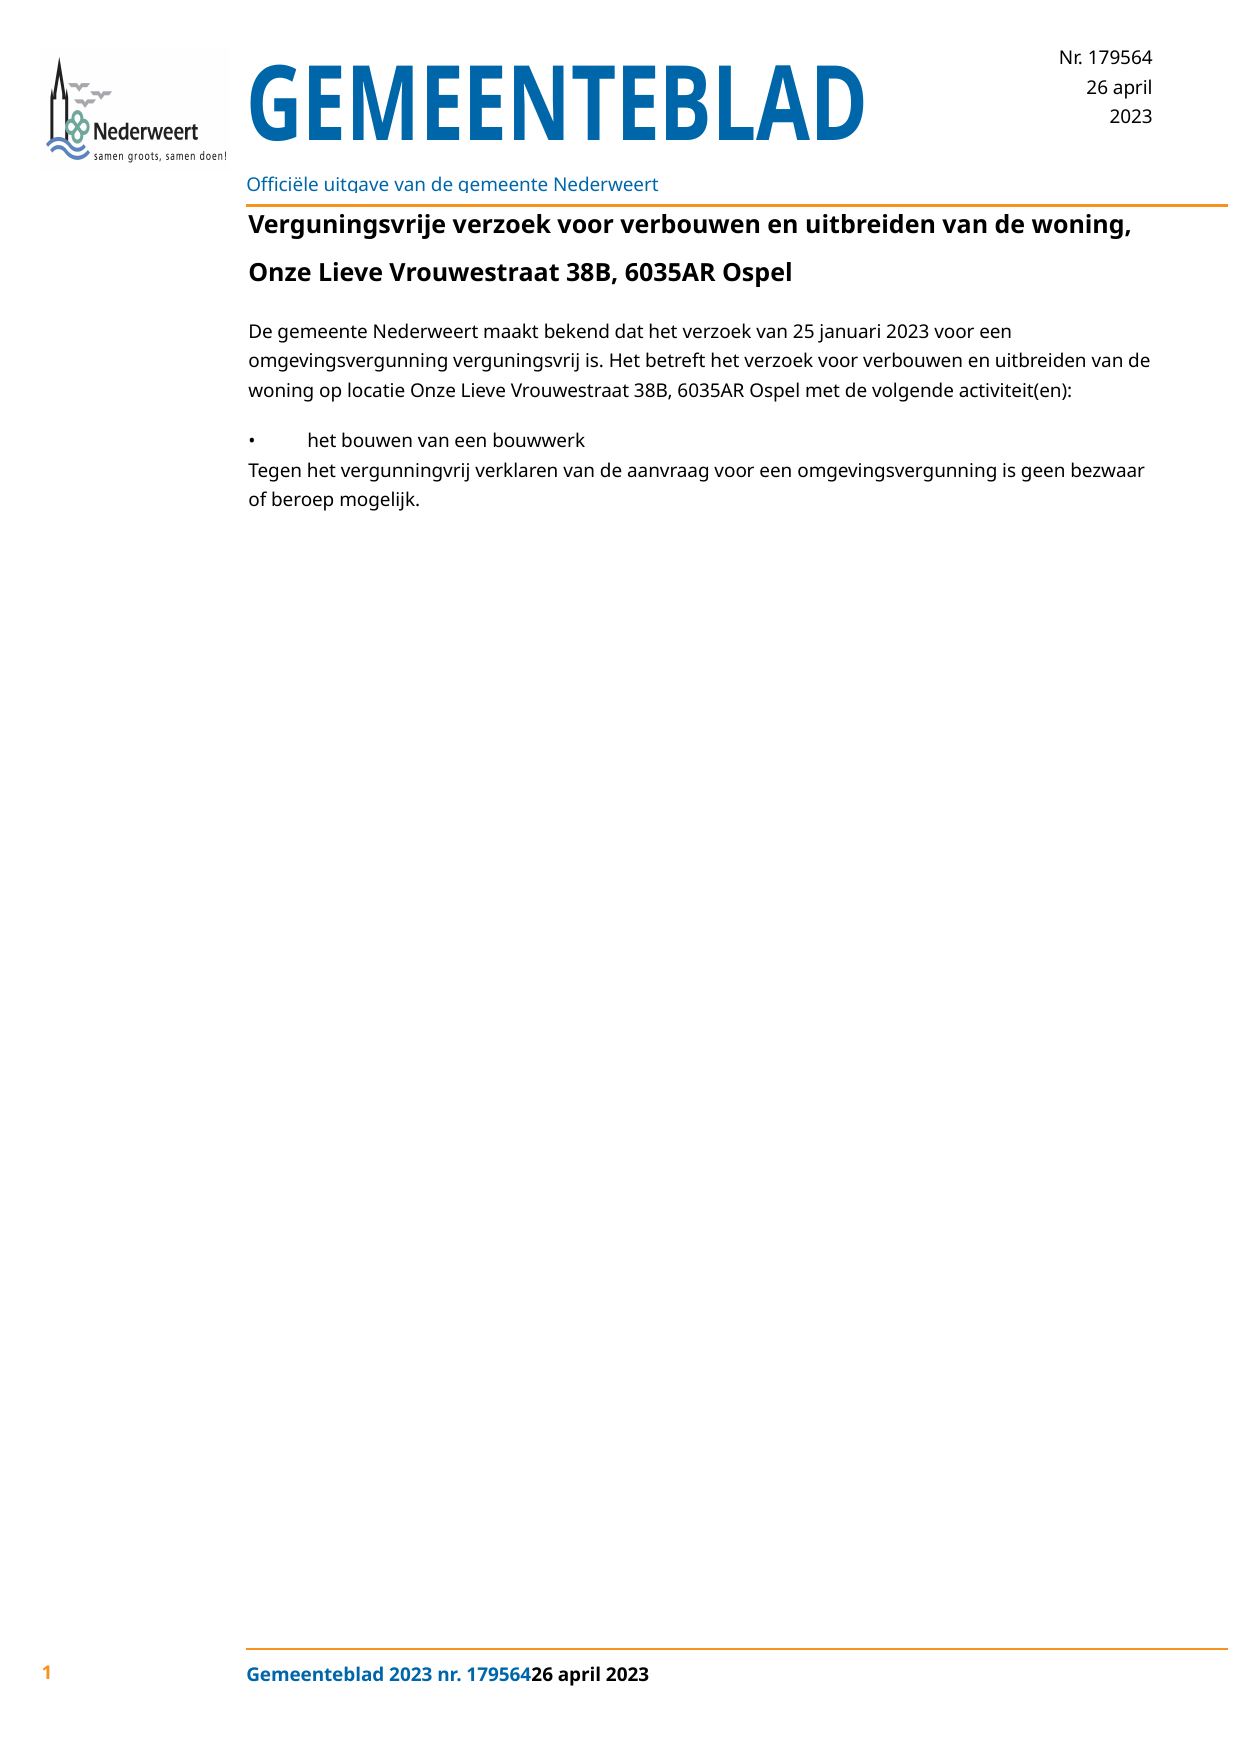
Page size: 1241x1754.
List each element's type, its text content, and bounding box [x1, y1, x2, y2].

text Tegen het vergunningvrij verklaren van de aanvraag voor een omgevingsvergunning is geen bezwaar of beroep mogelijk. [248, 457, 1152, 512]
list het bouwen van een bouwwerk [248, 427, 1152, 453]
picture [41, 47, 231, 172]
text De gemeente Nederweert maakt bekend dat het verzoek van 25 januari 2023 voor een omgevingsvergunning verguningsvrij is. Het betreft het verzoek voor verbouwen en uitbreiden van de woning op locatie Onze Lieve Vrouwestraat 38B, 6035AR Ospel met de volgende activiteit(en): [248, 318, 1152, 403]
text Verguningsvrije verzoek voor verbouwen en uitbreiden van de woning, Onze Lieve Vrouwestraat 38B, 6035AR Ospel [248, 207, 1152, 288]
